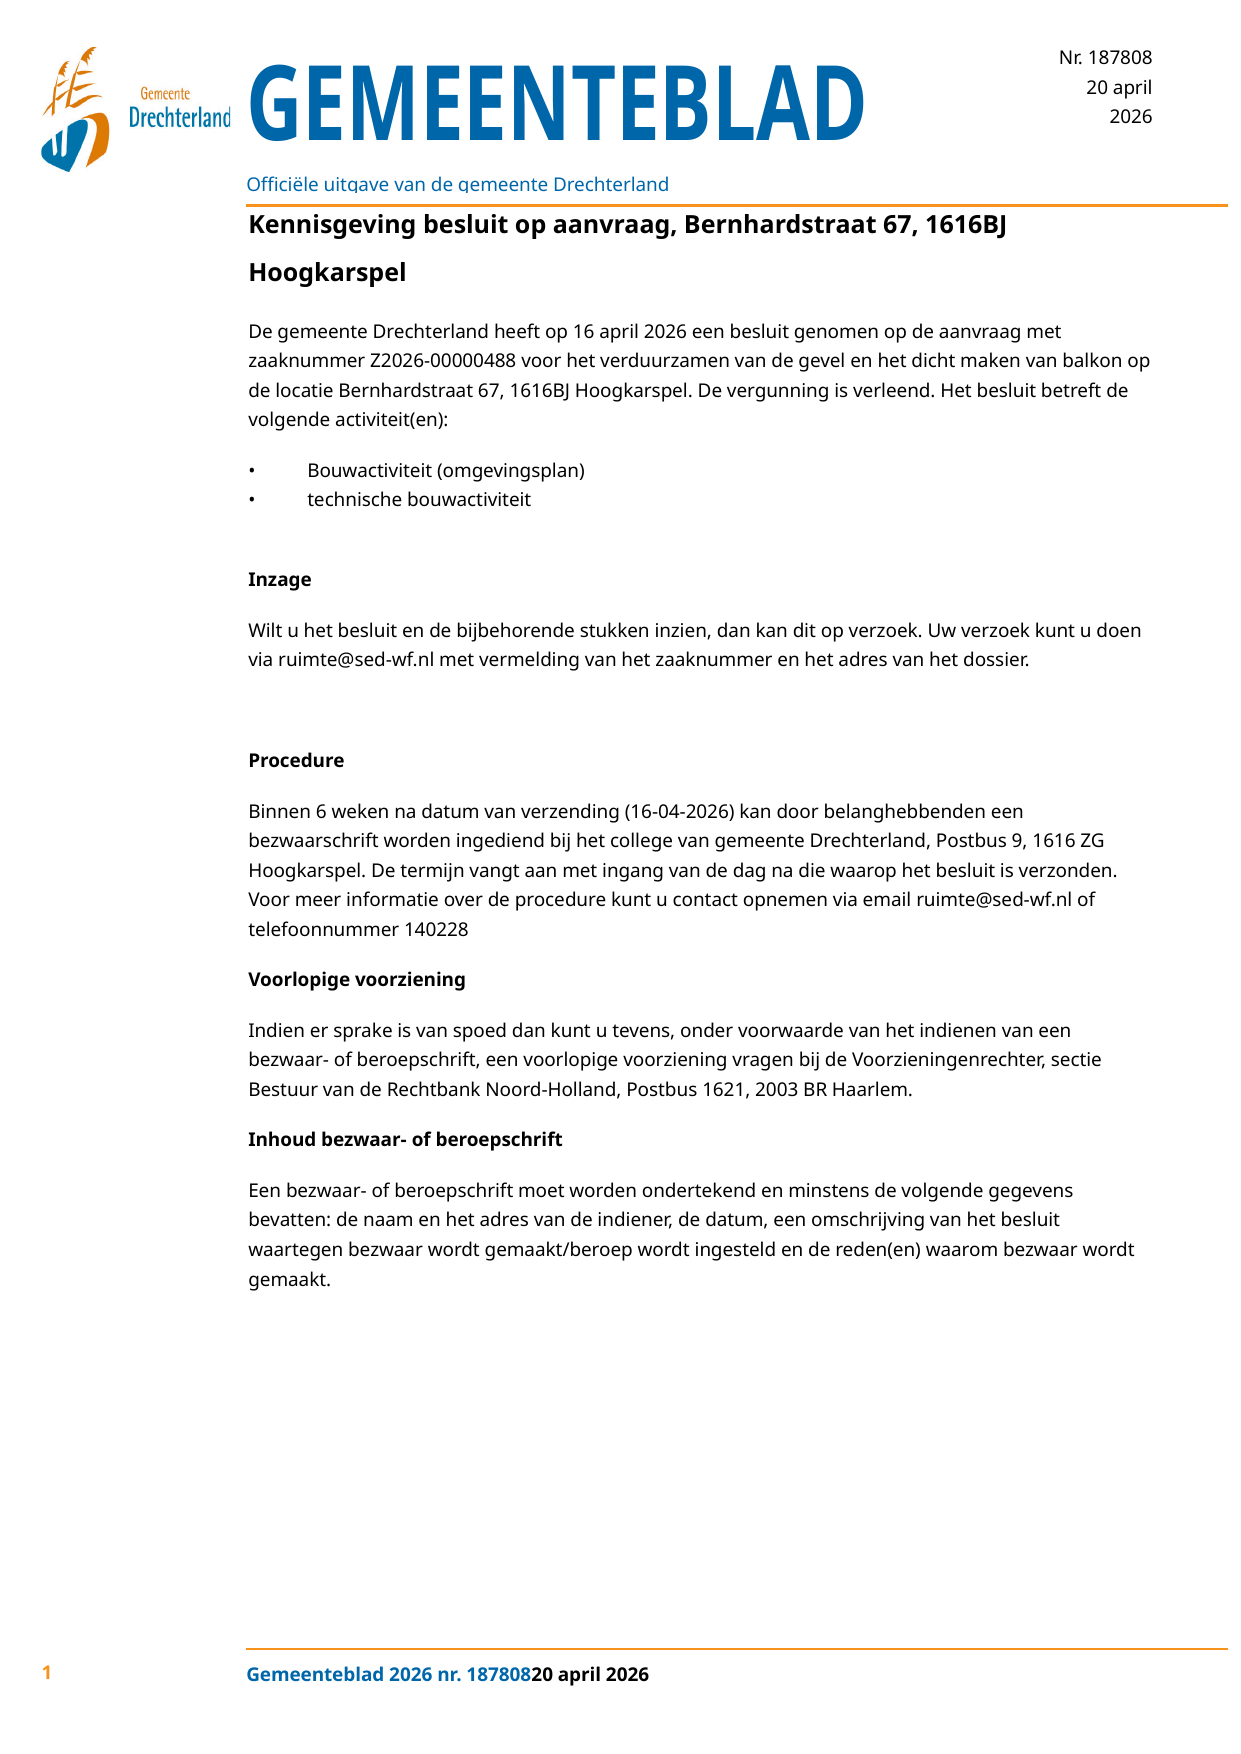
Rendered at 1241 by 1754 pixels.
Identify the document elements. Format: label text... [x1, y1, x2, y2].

text Procedure [248, 747, 1152, 773]
picture [41, 47, 231, 172]
text Een bezwaar- of beroepschrift moet worden ondertekend en minstens de volgende gegevens bevatten: de naam en het adres van de indiener, de datum, een omschrijving van het besluit waartegen bezwaar wordt gemaakt/beroep wordt ingesteld en de reden(en) waarom bezwaar wordt gemaakt. [248, 1177, 1152, 1292]
text Indien er sprake is van spoed dan kunt u tevens, onder voorwaarde van het indienen van een bezwaar- of beroepschrift, een voorlopige voorziening vragen bij de Voorzieningenrechter, sectie Bestuur van de Rechtbank Noord-Holland, Postbus 1621, 2003 BR Haarlem. [248, 1017, 1152, 1102]
text Wilt u het besluit en de bijbehorende stukken inzien, dan kan dit op verzoek. Uw verzoek kunt u doen via ruimte@sed-wf.nl met vermelding van het zaaknummer en het adres van het dossier. [248, 617, 1152, 672]
list Bouwactiviteit (omgevingsplan) [248, 457, 1152, 483]
text Inzage [248, 567, 1152, 592]
picture [226, 115, 231, 124]
text De gemeente Drechterland heeft op 16 april 2026 een besluit genomen op de aanvraag met zaaknummer Z2026-00000488 voor het verduurzamen van de gevel en het dicht maken van balkon op de locatie Bernhardstraat 67, 1616BJ Hoogkarspel. De vergunning is verleend. Het besluit betreft de volgende activiteit(en): [248, 318, 1152, 432]
text Voorlopige voorziening [248, 967, 1152, 992]
text Kennisgeving besluit op aanvraag, Bernhardstraat 67, 1616BJ Hoogkarspel [248, 207, 1152, 288]
text Inhoud bezwaar- of beroepschrift [248, 1127, 1152, 1152]
list technische bouwactiviteit [248, 487, 1152, 512]
picture [41, 158, 64, 172]
text Binnen 6 weken na datum van verzending (16-04-2026) kan door belanghebbenden een bezwaarschrift worden ingediend bij het college van gemeente Drechterland, Postbus 9, 1616 ZG Hoogkarspel. De termijn vangt aan met ingang van de dag na die waarop het besluit is verzonden. Voor meer informatie over de procedure kunt u contact opnemen via email ruimte@sed-wf.nl of telefoonnummer 140228 [248, 798, 1152, 942]
